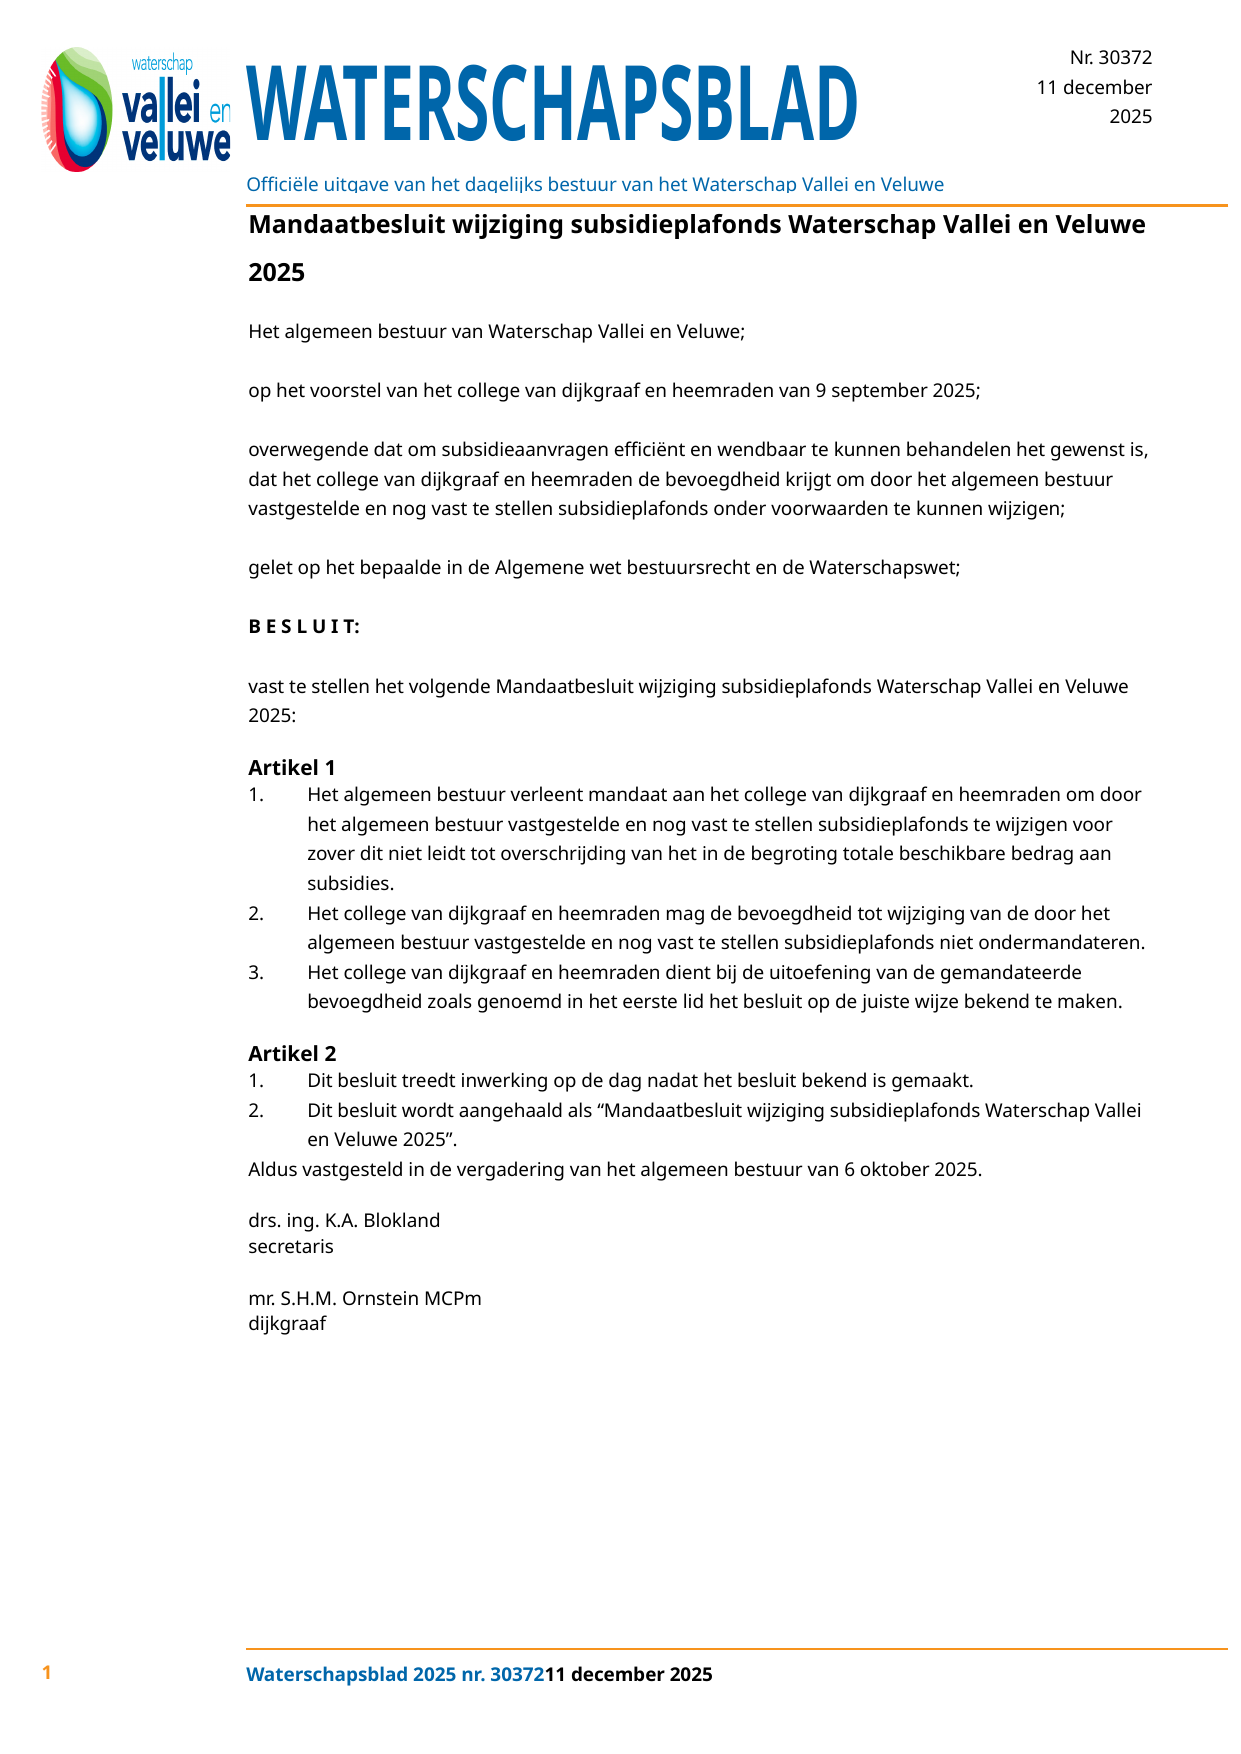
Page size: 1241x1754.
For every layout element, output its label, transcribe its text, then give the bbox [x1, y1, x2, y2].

text dijkgraaf [248, 1310, 1152, 1336]
list Het algemeen bestuur verleent mandaat aan het college van dijkgraaf en heemraden om door het algemeen bestuur vastgestelde en nog vast te stellen subsidieplafonds te wijzigen voor zover dit niet leidt tot overschrijding van het in de begroting totale beschikbare bedrag aan subsidies. [248, 781, 1152, 896]
list Dit besluit wordt aangehaald als “Mandaatbesluit wijziging subsidieplafonds Waterschap Vallei en Veluwe 2025”. [248, 1097, 1152, 1152]
list Het college van dijkgraaf en heemraden mag de bevoegdheid tot wijziging van de door het algemeen bestuur vastgestelde en nog vast te stellen subsidieplafonds niet ondermandateren. [248, 900, 1152, 955]
text vast te stellen het volgende Mandaatbesluit wijziging subsidieplafonds Waterschap Vallei en Veluwe 2025: [248, 673, 1152, 728]
text Artikel 2 [248, 1039, 1152, 1067]
text Mandaatbesluit wijziging subsidieplafonds Waterschap Vallei en Veluwe 2025 [248, 207, 1152, 288]
text secretaris [248, 1233, 1152, 1259]
text mr. S.H.M. Ornstein MCPm [248, 1285, 1152, 1310]
picture [41, 47, 231, 172]
list Dit besluit treedt inwerking op de dag nadat het besluit bekend is gemaakt. [248, 1067, 1152, 1093]
text Artikel 1 [248, 753, 1152, 781]
text overwegende dat om subsidieaanvragen efficiënt en wendbaar te kunnen behandelen het gewenst is, dat het college van dijkgraaf en heemraden de bevoegdheid krijgt om door het algemeen bestuur vastgestelde en nog vast te stellen subsidieplafonds onder voorwaarden te kunnen wijzigen; [248, 436, 1152, 521]
text Het algemeen bestuur van Waterschap Vallei en Veluwe; [248, 318, 1152, 344]
text op het voorstel van het college van dijkgraaf en heemraden van 9 september 2025; [248, 377, 1152, 403]
text B E S L U I T: [248, 614, 1152, 639]
list Het college van dijkgraaf en heemraden dient bij de uitoefening van de gemandateerde bevoegdheid zoals genoemd in het eerste lid het besluit op de juiste wijze bekend te maken. [248, 959, 1152, 1014]
text gelet op het bepaalde in de Algemene wet bestuursrecht en de Waterschapswet; [248, 554, 1152, 580]
text Aldus vastgesteld in de vergadering van het algemeen bestuur van 6 oktober 2025. [248, 1156, 1152, 1182]
text drs. ing. K.A. Blokland [248, 1207, 1152, 1233]
